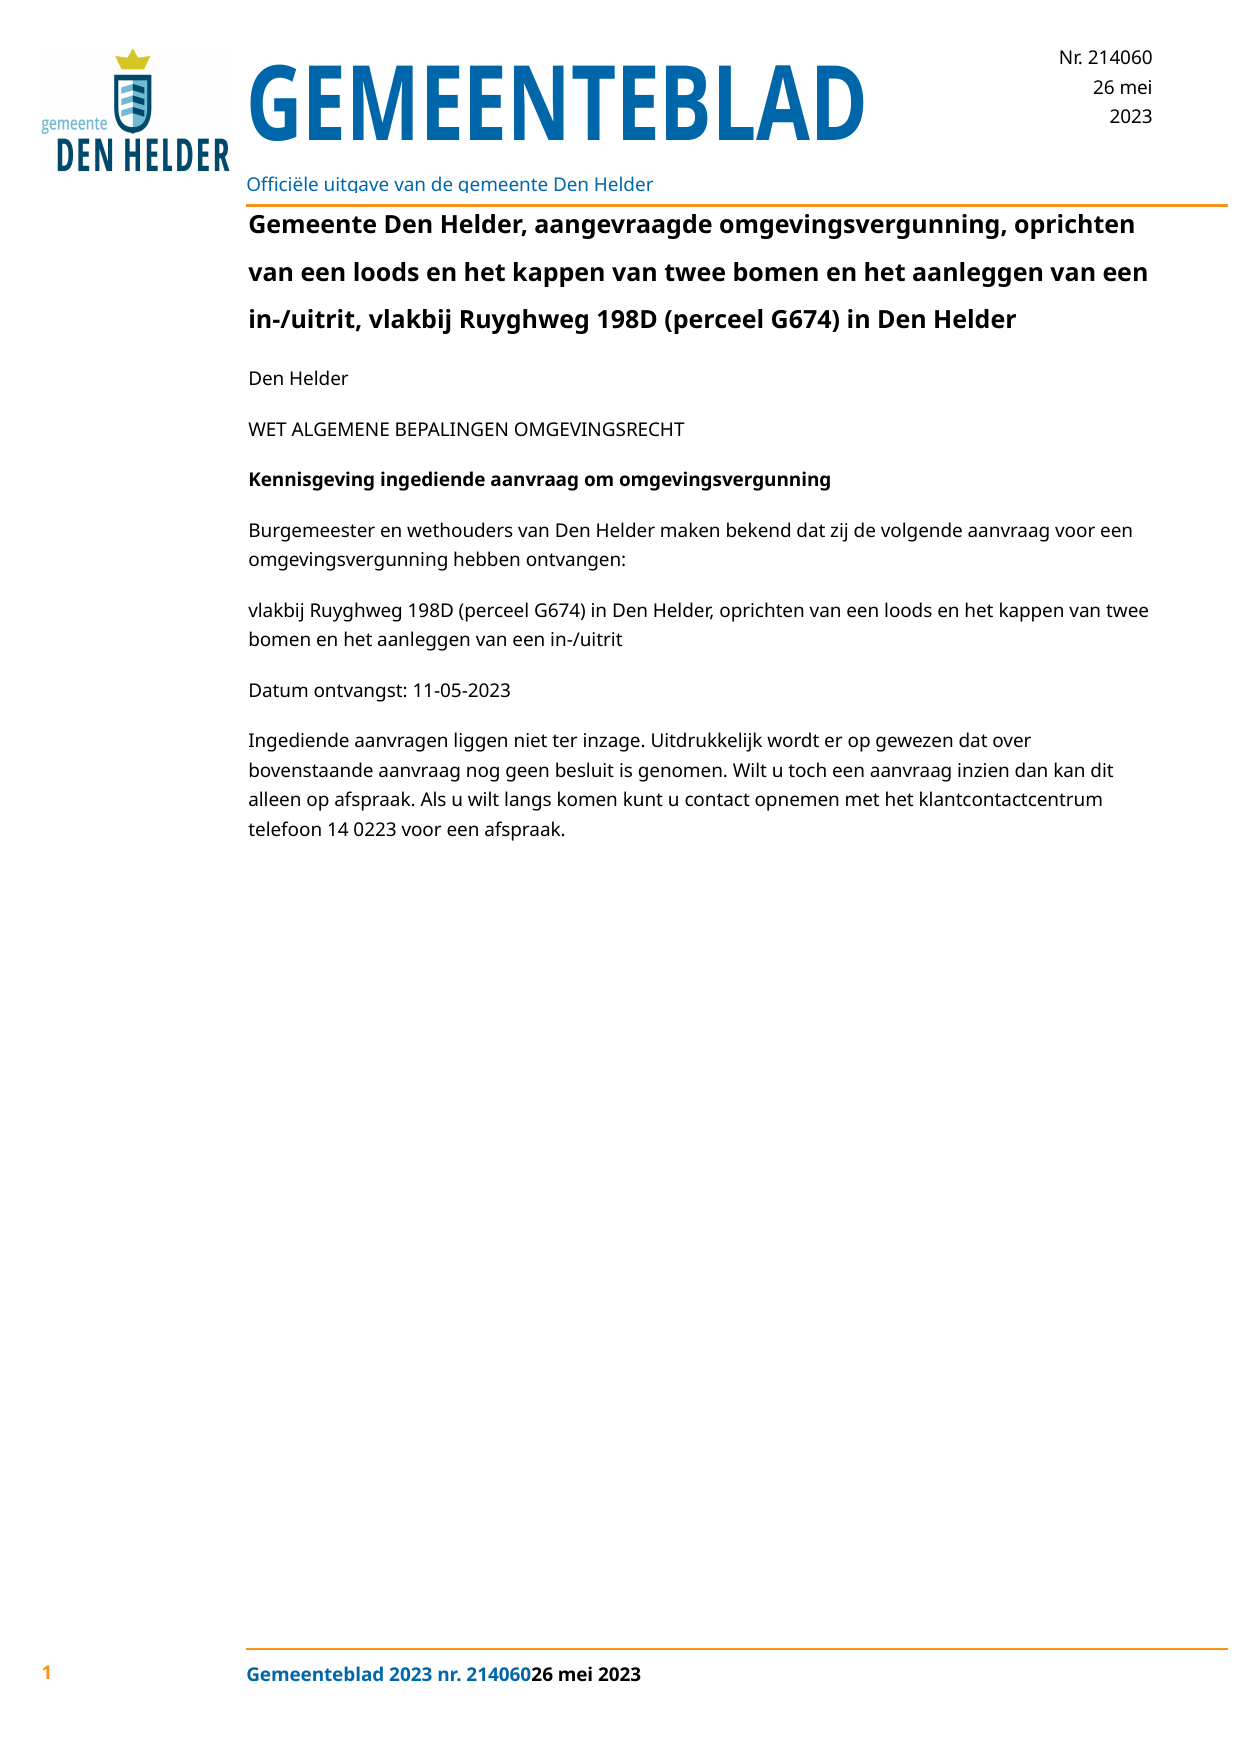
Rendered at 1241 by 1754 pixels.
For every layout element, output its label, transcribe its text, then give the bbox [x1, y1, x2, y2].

text vlakbij Ruyghweg 198D (perceel G674) in Den Helder, oprichten van een loods en het kappen van twee bomen en het aanleggen van een in-/uitrit [248, 597, 1152, 652]
text Datum ontvangst: 11-05-2023 [248, 677, 1152, 702]
picture [220, 160, 224, 172]
text Ingediende aanvragen liggen niet ter inzage. Uitdrukkelijk wordt er op gewezen dat over bovenstaande aanvraag nog geen besluit is genomen. Wilt u toch een aanvraag inzien dan kan dit alleen op afspraak. Als u wilt langs komen kunt u contact opnemen met het klantcontactcentrum telefoon 14 0223 voor een afspraak. [248, 727, 1152, 842]
text WET ALGEMENE BEPALINGEN OMGEVINGSRECHT [248, 416, 1152, 442]
picture [100, 154, 106, 172]
text Gemeente Den Helder, aangevraagde omgevingsvergunning, oprichten van een loods en het kappen van twee bomen en het aanleggen van een in-/uitrit, vlakbij Ruyghweg 198D (perceel G674) in Den Helder [248, 207, 1152, 336]
picture [182, 144, 187, 165]
picture [41, 47, 231, 172]
picture [130, 157, 135, 172]
text Burgemeester en wethouders van Den Helder maken bekend dat zij de volgende aanvraag voor een omgevingsvergunning hebben ontvangen: [248, 517, 1152, 572]
text Den Helder [248, 366, 1152, 391]
picture [63, 144, 68, 165]
text Kennisgeving ingediende aanvraag om omgevingsvergunning [248, 466, 1152, 492]
